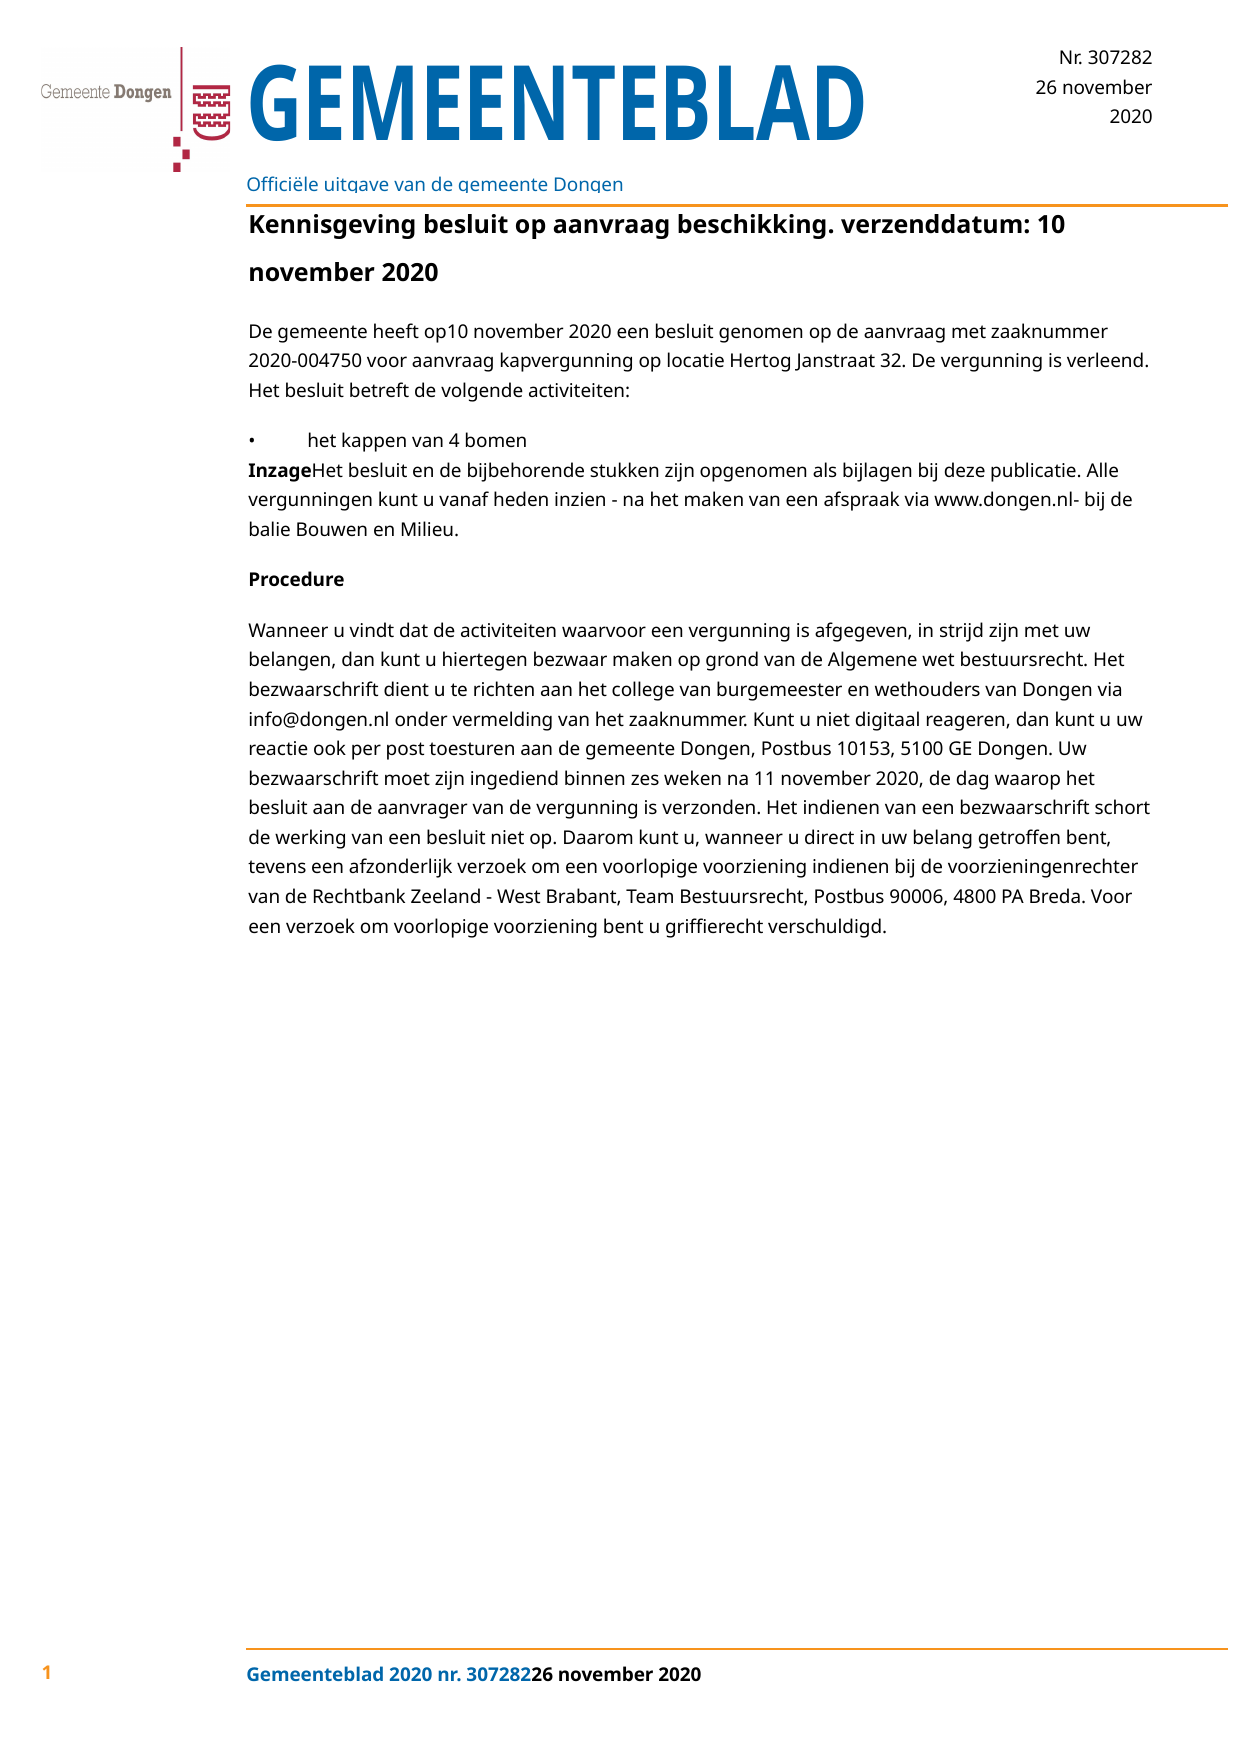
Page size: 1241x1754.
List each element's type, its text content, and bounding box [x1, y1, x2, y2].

text InzageHet besluit en de bijbehorende stukken zijn opgenomen als bijlagen bij deze publicatie. Alle vergunningen kunt u vanaf heden inzien - na het maken van een afspraak via www.dongen.nl- bij de balie Bouwen en Milieu. [248, 457, 1152, 542]
list het kappen van 4 bomen [248, 427, 1152, 453]
text Wanneer u vindt dat de activiteiten waarvoor een vergunning is afgegeven, in strijd zijn met uw belangen, dan kunt u hiertegen bezwaar maken op grond van de Algemene wet bestuursrecht. Het bezwaarschrift dient u te richten aan het college van burgemeester en wethouders van Dongen via info@dongen.nl onder vermelding van het zaaknummer. Kunt u niet digitaal reageren, dan kunt u uw reactie ook per post toesturen aan de gemeente Dongen, Postbus 10153, 5100 GE Dongen. Uw bezwaarschrift moet zijn ingediend binnen zes weken na 11 november 2020, de dag waarop het besluit aan de aanvrager van de vergunning is verzonden. Het indienen van een bezwaarschrift schort de werking van een besluit niet op. Daarom kunt u, wanneer u direct in uw belang getroffen bent, tevens een afzonderlijk verzoek om een voorlopige voorziening indienen bij de voorzieningenrechter van de Rechtbank Zeeland - West Brabant, Team Bestuursrecht, Postbus 90006, 4800 PA Breda. Voor een verzoek om voorlopige voorziening bent u griffierecht verschuldigd. [248, 617, 1152, 939]
text De gemeente heeft op10 november 2020 een besluit genomen op de aanvraag met zaaknummer 2020-004750 voor aanvraag kapvergunning op locatie Hertog Janstraat 32. De vergunning is verleend. Het besluit betreft de volgende activiteiten: [248, 318, 1152, 403]
text Kennisgeving besluit op aanvraag beschikking. verzenddatum: 10 november 2020 [248, 207, 1152, 288]
picture [41, 47, 231, 172]
text Procedure [248, 567, 1152, 592]
